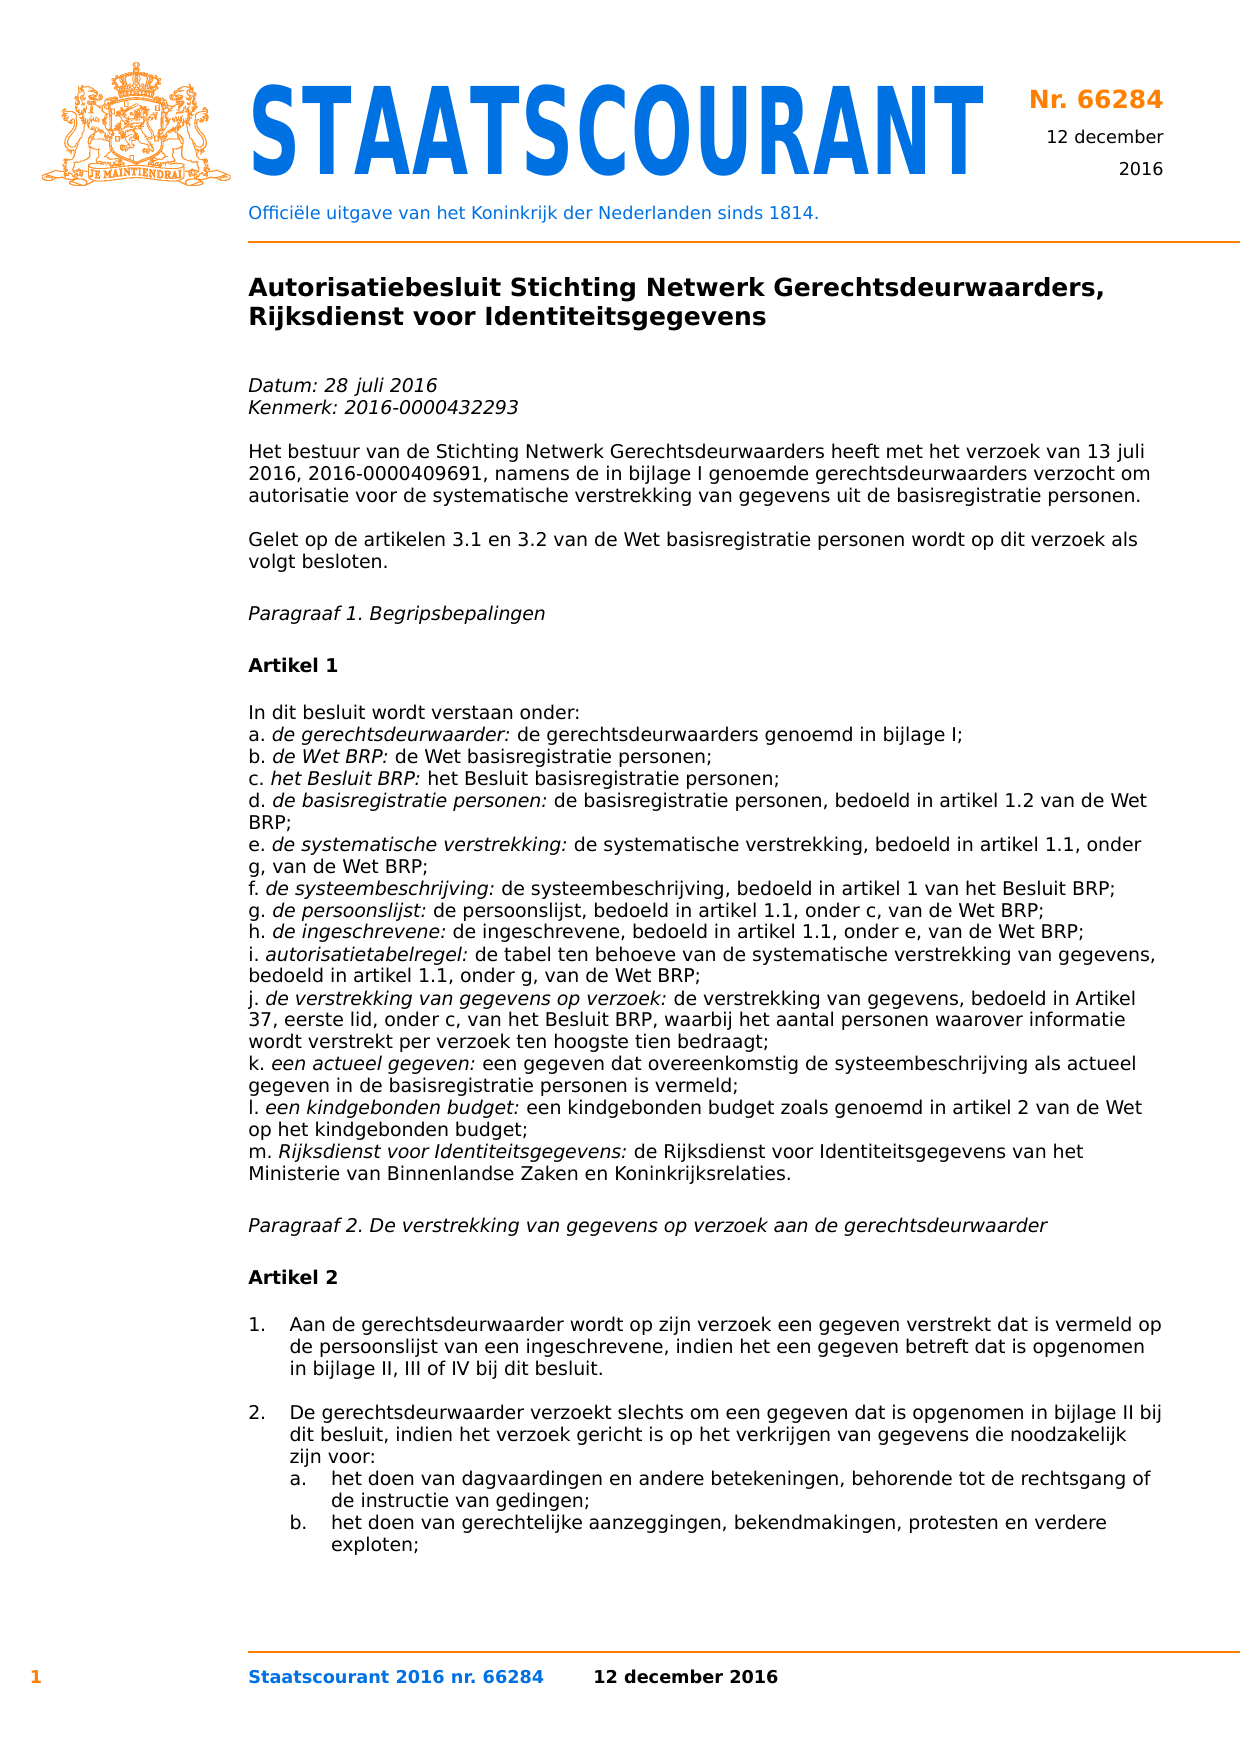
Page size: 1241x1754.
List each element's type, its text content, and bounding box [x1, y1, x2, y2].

text e. de systematische verstrekking: de systematische verstrekking, bedoeld in artikel 1.1, onder g, van de Wet BRP; [248, 833, 1163, 877]
table_header Nr. 66284 [998, 62, 1240, 121]
text b. het doen van gerechtelijke aanzeggingen, bekendmakingen, protesten en verdere exploten; [289, 1512, 1163, 1556]
text Kenmerk: 2016-0000432293 [248, 397, 1163, 419]
text h. de ingeschrevene: de ingeschrevene, bedoeld in artikel 1.1, onder e, van de Wet BRP; [248, 921, 1163, 943]
text Het bestuur van de Stichting Netwerk Gerechtsdeurwaarders heeft met het verzoek van 13 juli 2016, 2016-0000409691, namens de in bijlage I genoemde gerechtsdeurwaarders verzocht om autorisatie voor de systematische verstrekking van gegevens uit de basisregistratie personen. [248, 441, 1163, 507]
subtitle Artikel 1 [248, 655, 1163, 677]
text c. het Besluit BRP: het Besluit basisregistratie personen; [248, 768, 1163, 789]
table_cell Officiële uitgave van het Koninkrijk der Nederlanden sinds 1814. [248, 203, 1240, 241]
text f. de systeembeschrijving: de systeembeschrijving, bedoeld in artikel 1 van het Besluit BRP; [248, 877, 1163, 899]
picture [41, 62, 231, 186]
subtitle Paragraaf 1. Begripsbepalingen [248, 603, 1163, 625]
subtitle Paragraaf 2. De verstrekking van gegevens op verzoek aan de gerechtsdeurwaarder [248, 1215, 1163, 1237]
text d. de basisregistratie personen: de basisregistratie personen, bedoeld in artikel 1.2 van de Wet BRP; [248, 789, 1163, 833]
text Datum: 28 juli 2016 [248, 375, 1163, 397]
subtitle Artikel 2 [248, 1267, 1163, 1289]
text i. autorisatietabelregel: de tabel ten behoeve van de systematische verstrekking van gegevens, bedoeld in artikel 1.1, onder g, van de Wet BRP; [248, 943, 1163, 987]
text a. het doen van dagvaardingen en andere betekeningen, behorende tot de rechtsgang of de instructie van gedingen; [289, 1468, 1163, 1512]
text m. Rijksdienst voor Identiteitsgegevens: de Rijksdienst voor Identiteitsgegevens van het Ministerie van Binnenlandse Zaken en Koninkrijksrelaties. [248, 1141, 1163, 1185]
table_cell 12 december [998, 121, 1240, 153]
text In dit besluit wordt verstaan onder: [248, 702, 1163, 724]
text 2. De gerechtsdeurwaarder verzoekt slechts om een gegeven dat is opgenomen in bijlage II bij dit besluit, indien het verzoek gericht is op het verkrijgen van gegevens die noodzakelijk zijn voor: [248, 1402, 1163, 1468]
text Gelet op de artikelen 3.1 en 3.2 van de Wet basisregistratie personen wordt op dit verzoek als volgt besloten. [248, 529, 1163, 573]
table_cell 2016 [998, 153, 1240, 203]
text k. een actueel gegeven: een gegeven dat overeenkomstig de systeembeschrijving als actueel gegeven in de basisregistratie personen is vermeld; [248, 1053, 1163, 1097]
table_header [25, 62, 248, 241]
text a. de gerechtsdeurwaarder: de gerechtsdeurwaarders genoemd in bijlage I; [248, 724, 1163, 746]
table_header STAATSCOURANT [248, 62, 998, 203]
text l. een kindgebonden budget: een kindgebonden budget zoals genoemd in artikel 2 van de Wet op het kindgebonden budget; [248, 1097, 1163, 1141]
subtitle Autorisatiebesluit Stichting Netwerk Gerechtsdeurwaarders, Rijksdienst voor Identiteitsgegevens [248, 273, 1163, 331]
text g. de persoonslijst: de persoonslijst, bedoeld in artikel 1.1, onder c, van de Wet BRP; [248, 899, 1163, 921]
text j. de verstrekking van gegevens op verzoek: de verstrekking van gegevens, bedoeld in Artikel 37, eerste lid, onder c, van het Besluit BRP, waarbij het aantal personen waarover informatie wordt verstrekt per verzoek ten hoogste tien bedraagt; [248, 987, 1163, 1053]
text 1. Aan de gerechtsdeurwaarder wordt op zijn verzoek een gegeven verstrekt dat is vermeld op de persoonslijst van een ingeschrevene, indien het een gegeven betreft dat is opgenomen in bijlage II, III of IV bij dit besluit. [248, 1314, 1163, 1380]
text b. de Wet BRP: de Wet basisregistratie personen; [248, 746, 1163, 768]
